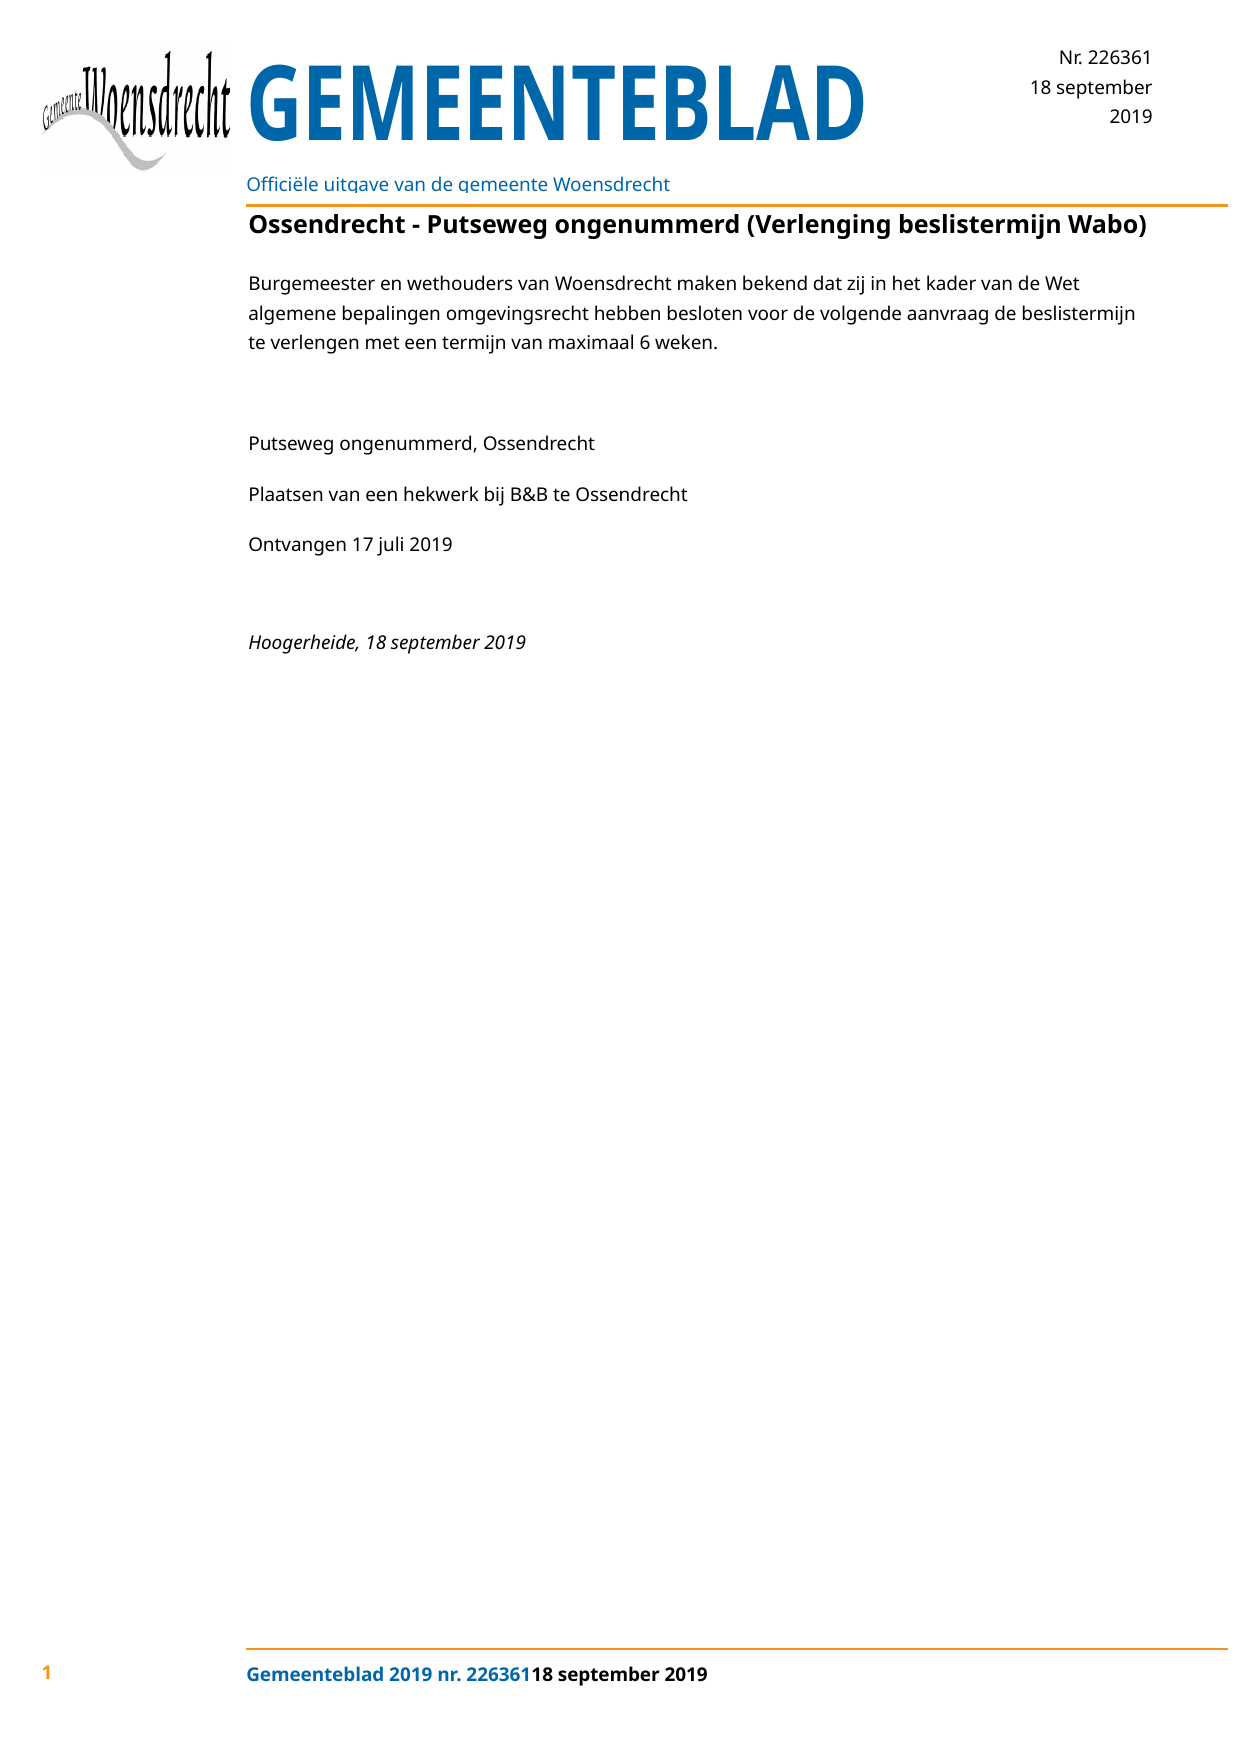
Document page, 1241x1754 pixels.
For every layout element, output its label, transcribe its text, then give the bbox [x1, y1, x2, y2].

picture [41, 47, 231, 172]
text Ontvangen 17 juli 2019 [248, 531, 1152, 557]
text Putseweg ongenummerd, Ossendrecht [248, 430, 1152, 456]
text Hoogerheide, 18 september 2019 [248, 629, 1152, 655]
text Burgemeester en wethouders van Woensdrecht maken bekend dat zij in het kader van de Wet algemene bepalingen omgevingsrecht hebben besloten voor de volgende aanvraag de beslistermijn te verlengen met een termijn van maximaal 6 weken. [248, 270, 1152, 355]
text Ossendrecht - Putseweg ongenummerd (Verlenging beslistermijn Wabo) [248, 207, 1152, 241]
text Plaatsen van een hekwerk bij B&B te Ossendrecht [248, 481, 1152, 506]
